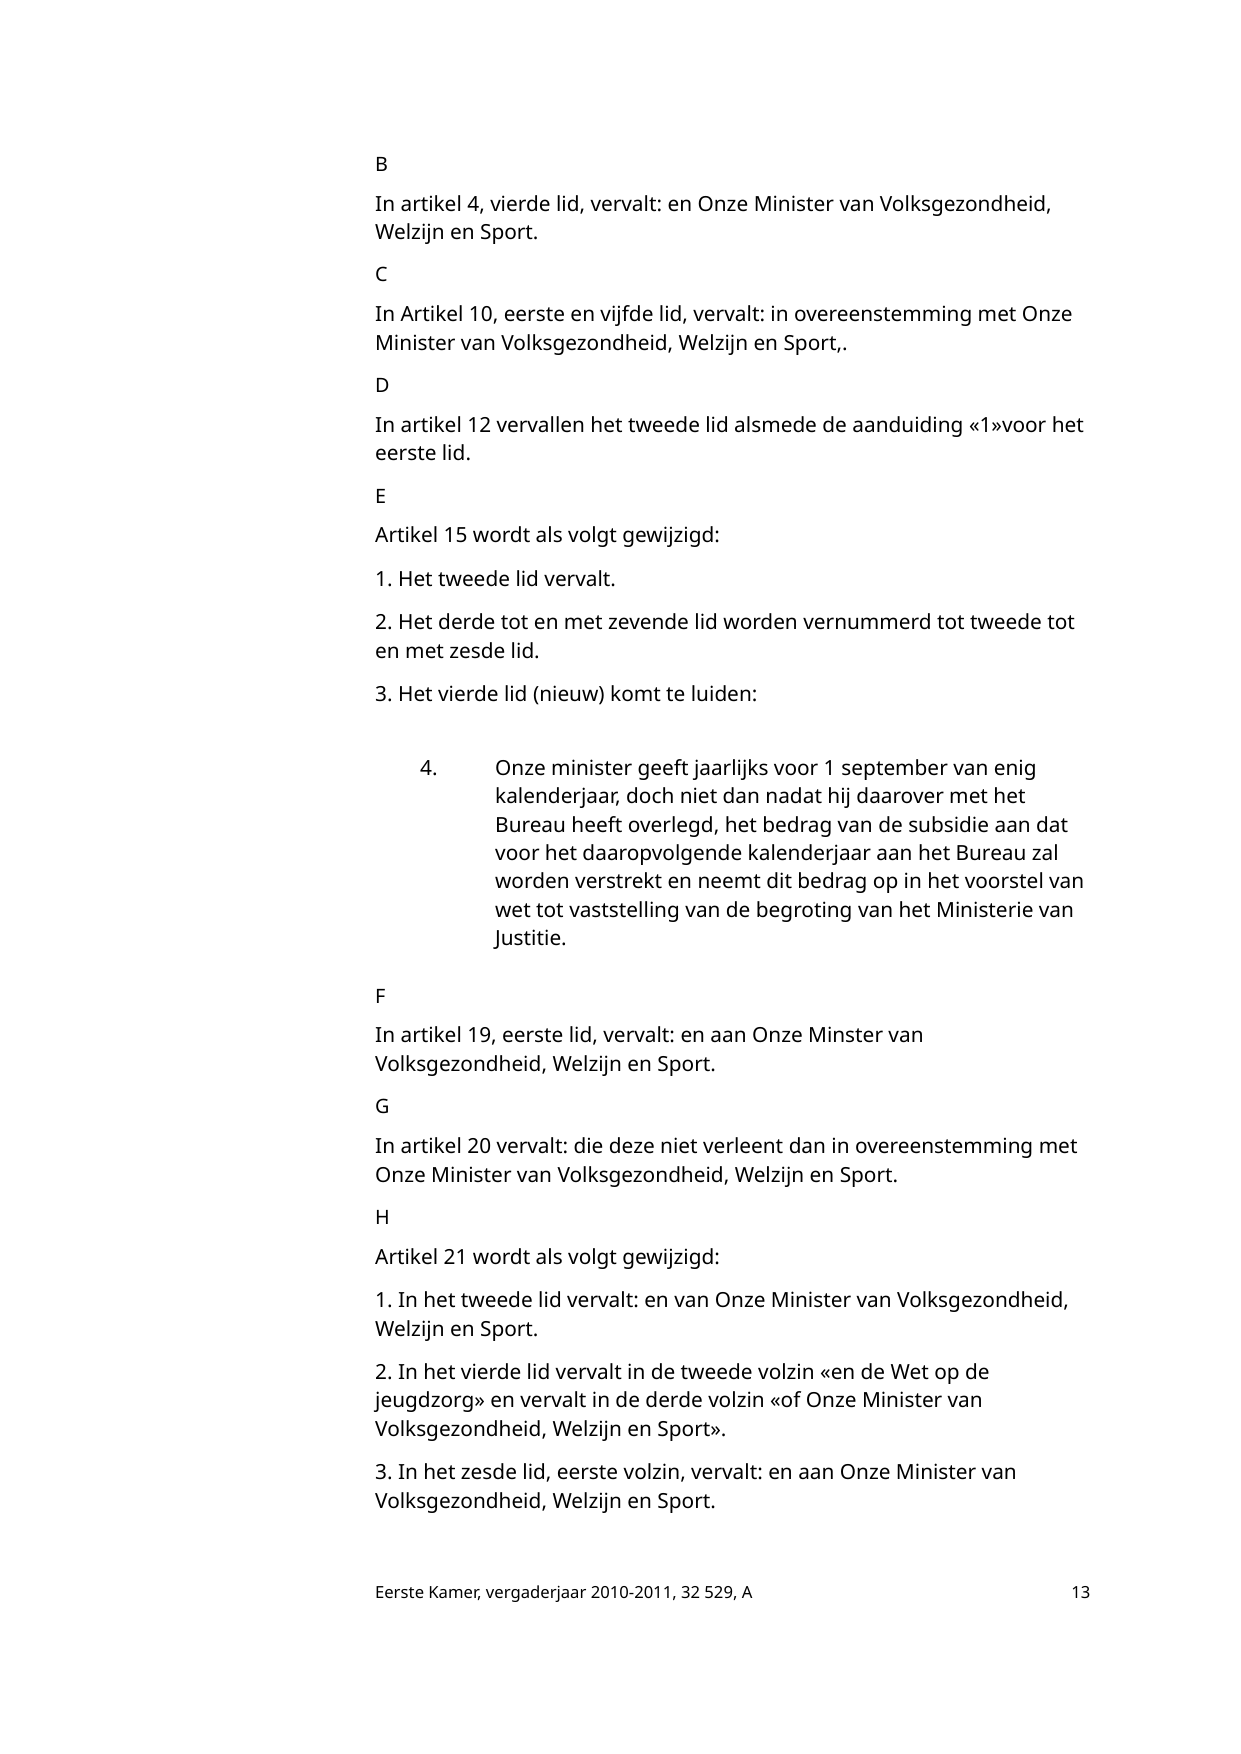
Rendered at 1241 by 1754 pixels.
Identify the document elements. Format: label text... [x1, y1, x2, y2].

text In Artikel 10, eerste en vijfde lid, vervalt: in overeenstemming met Onze Minister van Volksgezondheid, Welzijn en Sport,. [375, 299, 1090, 356]
text G [375, 1092, 1090, 1119]
text D [375, 371, 1090, 398]
text B [375, 150, 1090, 177]
text In artikel 12 vervallen het tweede lid alsmede de aanduiding «1»voor het eerste lid. [375, 410, 1090, 467]
text H [375, 1203, 1090, 1230]
text Artikel 15 wordt als volgt gewijzigd: [375, 521, 1090, 549]
list Onze minister geeft jaarlijks voor 1 september van enig kalenderjaar, doch niet dan nadat hij daarover met het Bureau heeft overlegd, het bedrag van de subsidie aan dat voor het daaropvolgende kalenderjaar aan het Bureau zal worden verstrekt en neemt dit bedrag op in het voorstel van wet tot vaststelling van de begroting van het Ministerie van Justitie. [420, 753, 1090, 952]
text 2. Het derde tot en met zevende lid worden vernummerd tot tweede tot en met zesde lid. [375, 607, 1090, 664]
text 1. In het tweede lid vervalt: en van Onze Minister van Volksgezondheid, Welzijn en Sport. [375, 1285, 1090, 1342]
text 2. In het vierde lid vervalt in de tweede volzin «en de Wet op de jeugdzorg» en vervalt in de derde volzin «of Onze Minister van Volksgezondheid, Welzijn en Sport». [375, 1357, 1090, 1442]
text In artikel 19, eerste lid, vervalt: en aan Onze Minster van Volksgezondheid, Welzijn en Sport. [375, 1021, 1090, 1077]
text 3. Het vierde lid (nieuw) komt te luiden: [375, 679, 1090, 708]
text E [375, 482, 1090, 509]
text C [375, 261, 1090, 288]
text Artikel 21 wordt als volgt gewijzigd: [375, 1242, 1090, 1270]
text F [375, 982, 1090, 1009]
text In artikel 20 vervalt: die deze niet verleent dan in overeenstemming met Onze Minister van Volksgezondheid, Welzijn en Sport. [375, 1131, 1090, 1188]
text 3. In het zesde lid, eerste volzin, vervalt: en aan Onze Minister van Volksgezondheid, Welzijn en Sport. [375, 1457, 1090, 1514]
text In artikel 4, vierde lid, vervalt: en Onze Minister van Volksgezondheid, Welzijn en Sport. [375, 189, 1090, 246]
text 1. Het tweede lid vervalt. [375, 564, 1090, 592]
